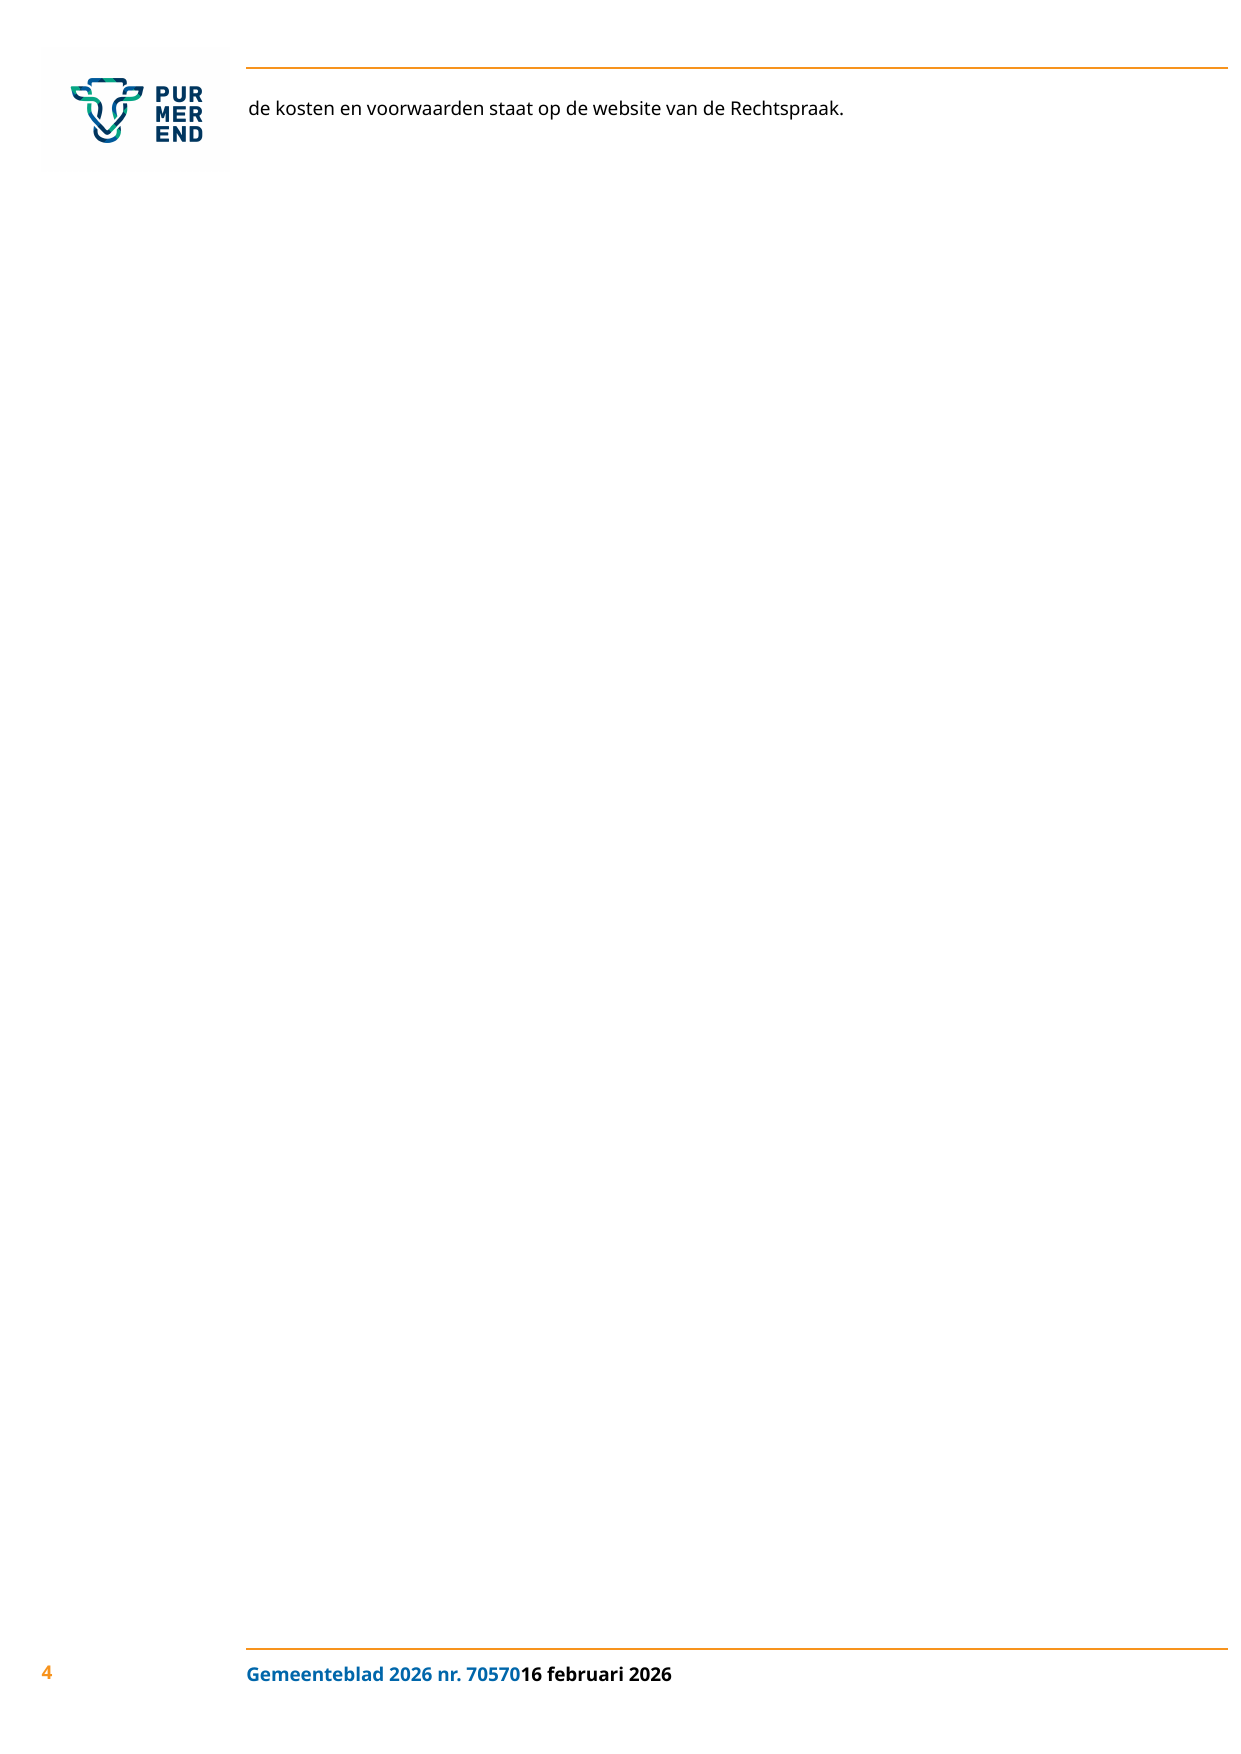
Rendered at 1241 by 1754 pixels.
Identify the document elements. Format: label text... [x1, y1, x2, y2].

text de kosten en voorwaarden staat op de website van de Rechtspraak. [248, 95, 1152, 121]
picture [41, 47, 231, 172]
